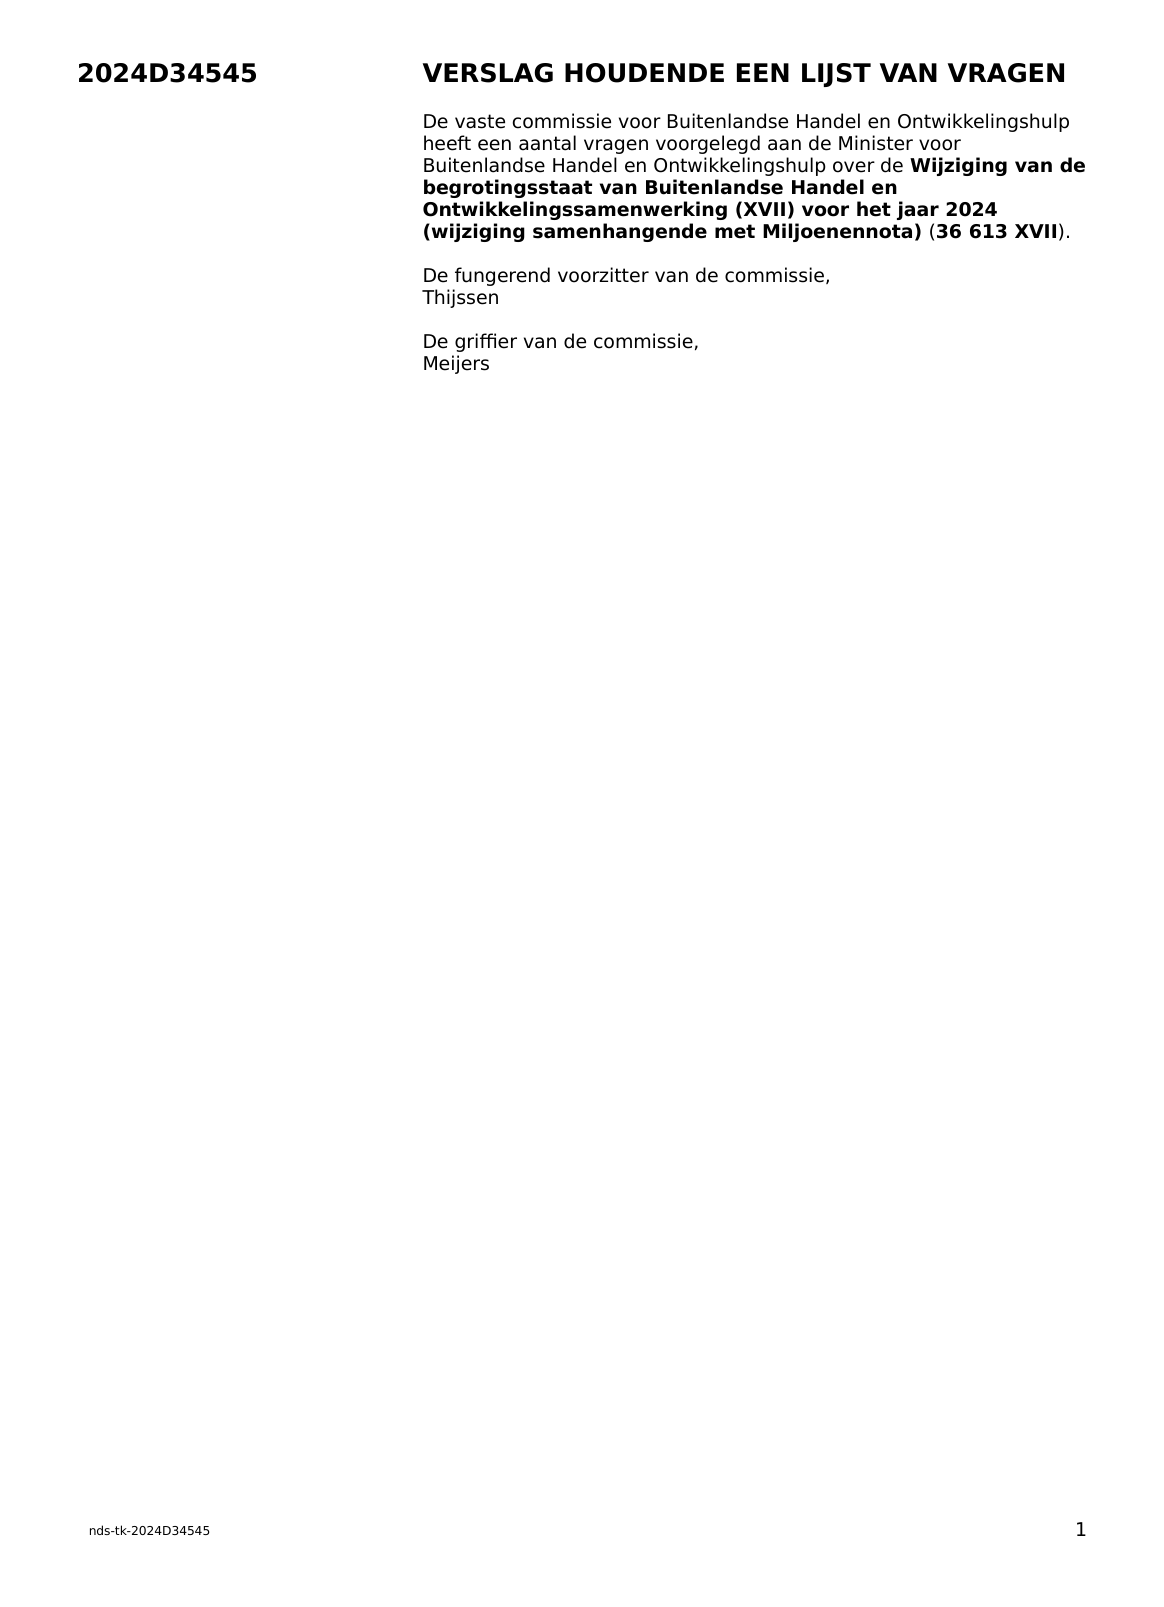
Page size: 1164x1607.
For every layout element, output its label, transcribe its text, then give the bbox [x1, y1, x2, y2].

text Meijers [422, 353, 1087, 375]
text De griffier van de commissie, [422, 331, 1087, 353]
text Thijssen [422, 287, 1087, 309]
text De fungerend voorzitter van de commissie, [422, 265, 1087, 287]
text 2024D34545 VERSLAG HOUDENDE EEN LIJST VAN VRAGEN [77, 59, 1087, 89]
text De vaste commissie voor Buitenlandse Handel en Ontwikkelingshulp heeft een aantal vragen voorgelegd aan de Minister voor Buitenlandse Handel en Ontwikkelingshulp over de Wijziging van de begrotingsstaat van Buitenlandse Handel en Ontwikkelingssamenwerking (XVII) voor het jaar 2024 (wijziging samenhangende met Miljoenennota) (36 613 XVII). [422, 111, 1087, 243]
text nds-tk-2024D34545 [88, 1524, 323, 1538]
